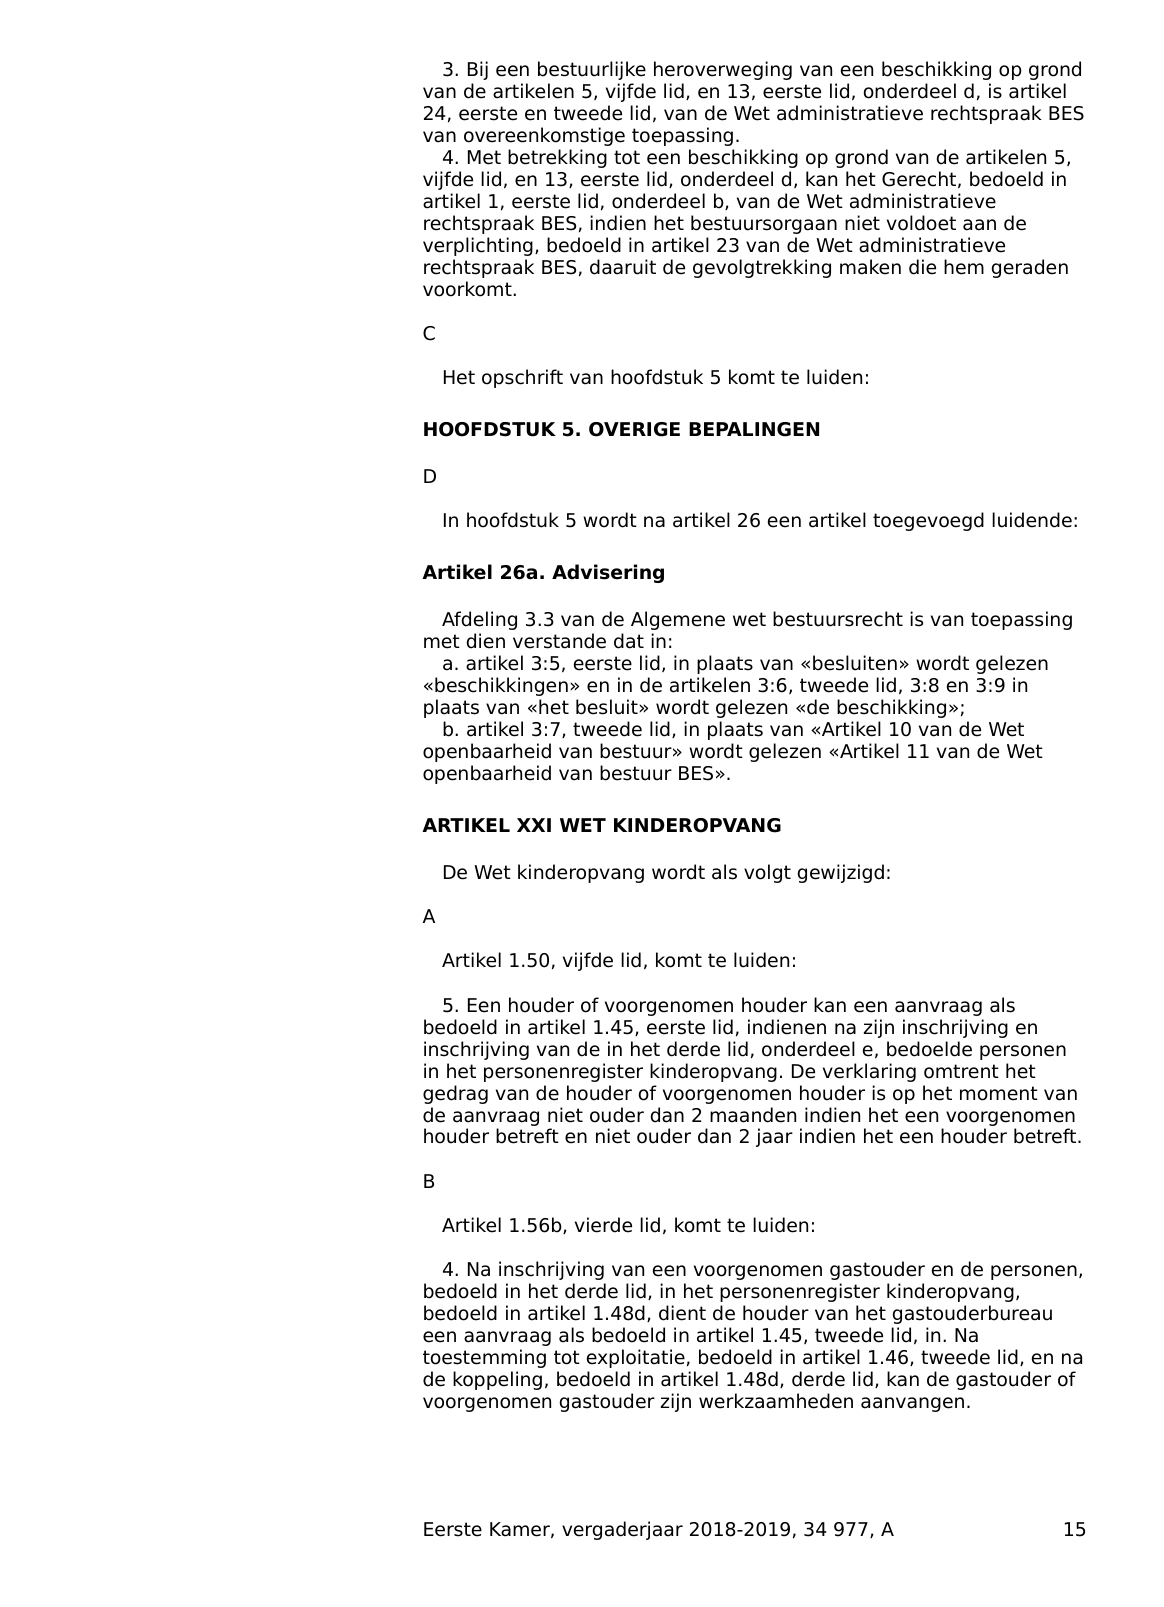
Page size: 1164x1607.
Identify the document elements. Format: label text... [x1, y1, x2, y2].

text 4. Na inschrijving van een voorgenomen gastouder en de personen, bedoeld in het derde lid, in het personenregister kinderopvang, bedoeld in artikel 1.48d, dient de houder van het gastouderbureau een aanvraag als bedoeld in artikel 1.45, tweede lid, in. Na toestemming tot exploitatie, bedoeld in artikel 1.46, tweede lid, en na de koppeling, bedoeld in artikel 1.48d, derde lid, kan de gastouder of voorgenomen gastouder zijn werkzaamheden aanvangen. [422, 1259, 1087, 1413]
text In hoofdstuk 5 wordt na artikel 26 een artikel toegevoegd luidende: [422, 510, 1087, 532]
text Artikel 1.56b, vierde lid, komt te luiden: [422, 1215, 1087, 1237]
text a. artikel 3:5, eerste lid, in plaats van «besluiten» wordt gelezen «beschikkingen» en in de artikelen 3:6, tweede lid, 3:8 en 3:9 in plaats van «het besluit» wordt gelezen «de beschikking»; [422, 653, 1087, 719]
subtitle HOOFDSTUK 5. OVERIGE BEPALINGEN [422, 419, 1087, 441]
text C [422, 323, 1087, 345]
text Artikel 1.50, vijfde lid, komt te luiden: [422, 950, 1087, 972]
subtitle ARTIKEL XXI WET KINDEROPVANG [422, 815, 1087, 837]
text A [422, 906, 1087, 928]
text b. artikel 3:7, tweede lid, in plaats van «Artikel 10 van de Wet openbaarheid van bestuur» wordt gelezen «Artikel 11 van de Wet openbaarheid van bestuur BES». [422, 719, 1087, 785]
text B [422, 1171, 1087, 1193]
text 5. Een houder of voorgenomen houder kan een aanvraag als bedoeld in artikel 1.45, eerste lid, indienen na zijn inschrijving en inschrijving van de in het derde lid, onderdeel e, bedoelde personen in het personenregister kinderopvang. De verklaring omtrent het gedrag van de houder of voorgenomen houder is op het moment van de aanvraag niet ouder dan 2 maanden indien het een voorgenomen houder betreft en niet ouder dan 2 jaar indien het een houder betreft. [422, 994, 1087, 1148]
text 3. Bij een bestuurlijke heroverweging van een beschikking op grond van de artikelen 5, vijfde lid, en 13, eerste lid, onderdeel d, is artikel 24, eerste en tweede lid, van de Wet administratieve rechtspraak BES van overeenkomstige toepassing. [422, 59, 1087, 147]
subtitle Artikel 26a. Advisering [422, 562, 1087, 584]
text De Wet kinderopvang wordt als volgt gewijzigd: [422, 862, 1087, 884]
text Het opschrift van hoofdstuk 5 komt te luiden: [422, 367, 1087, 389]
text 4. Met betrekking tot een beschikking op grond van de artikelen 5, vijfde lid, en 13, eerste lid, onderdeel d, kan het Gerecht, bedoeld in artikel 1, eerste lid, onderdeel b, van de Wet administratieve rechtspraak BES, indien het bestuursorgaan niet voldoet aan de verplichting, bedoeld in artikel 23 van de Wet administratieve rechtspraak BES, daaruit de gevolgtrekking maken die hem geraden voorkomt. [422, 147, 1087, 301]
text D [422, 466, 1087, 488]
text Afdeling 3.3 van de Algemene wet bestuursrecht is van toepassing met dien verstande dat in: [422, 609, 1087, 653]
